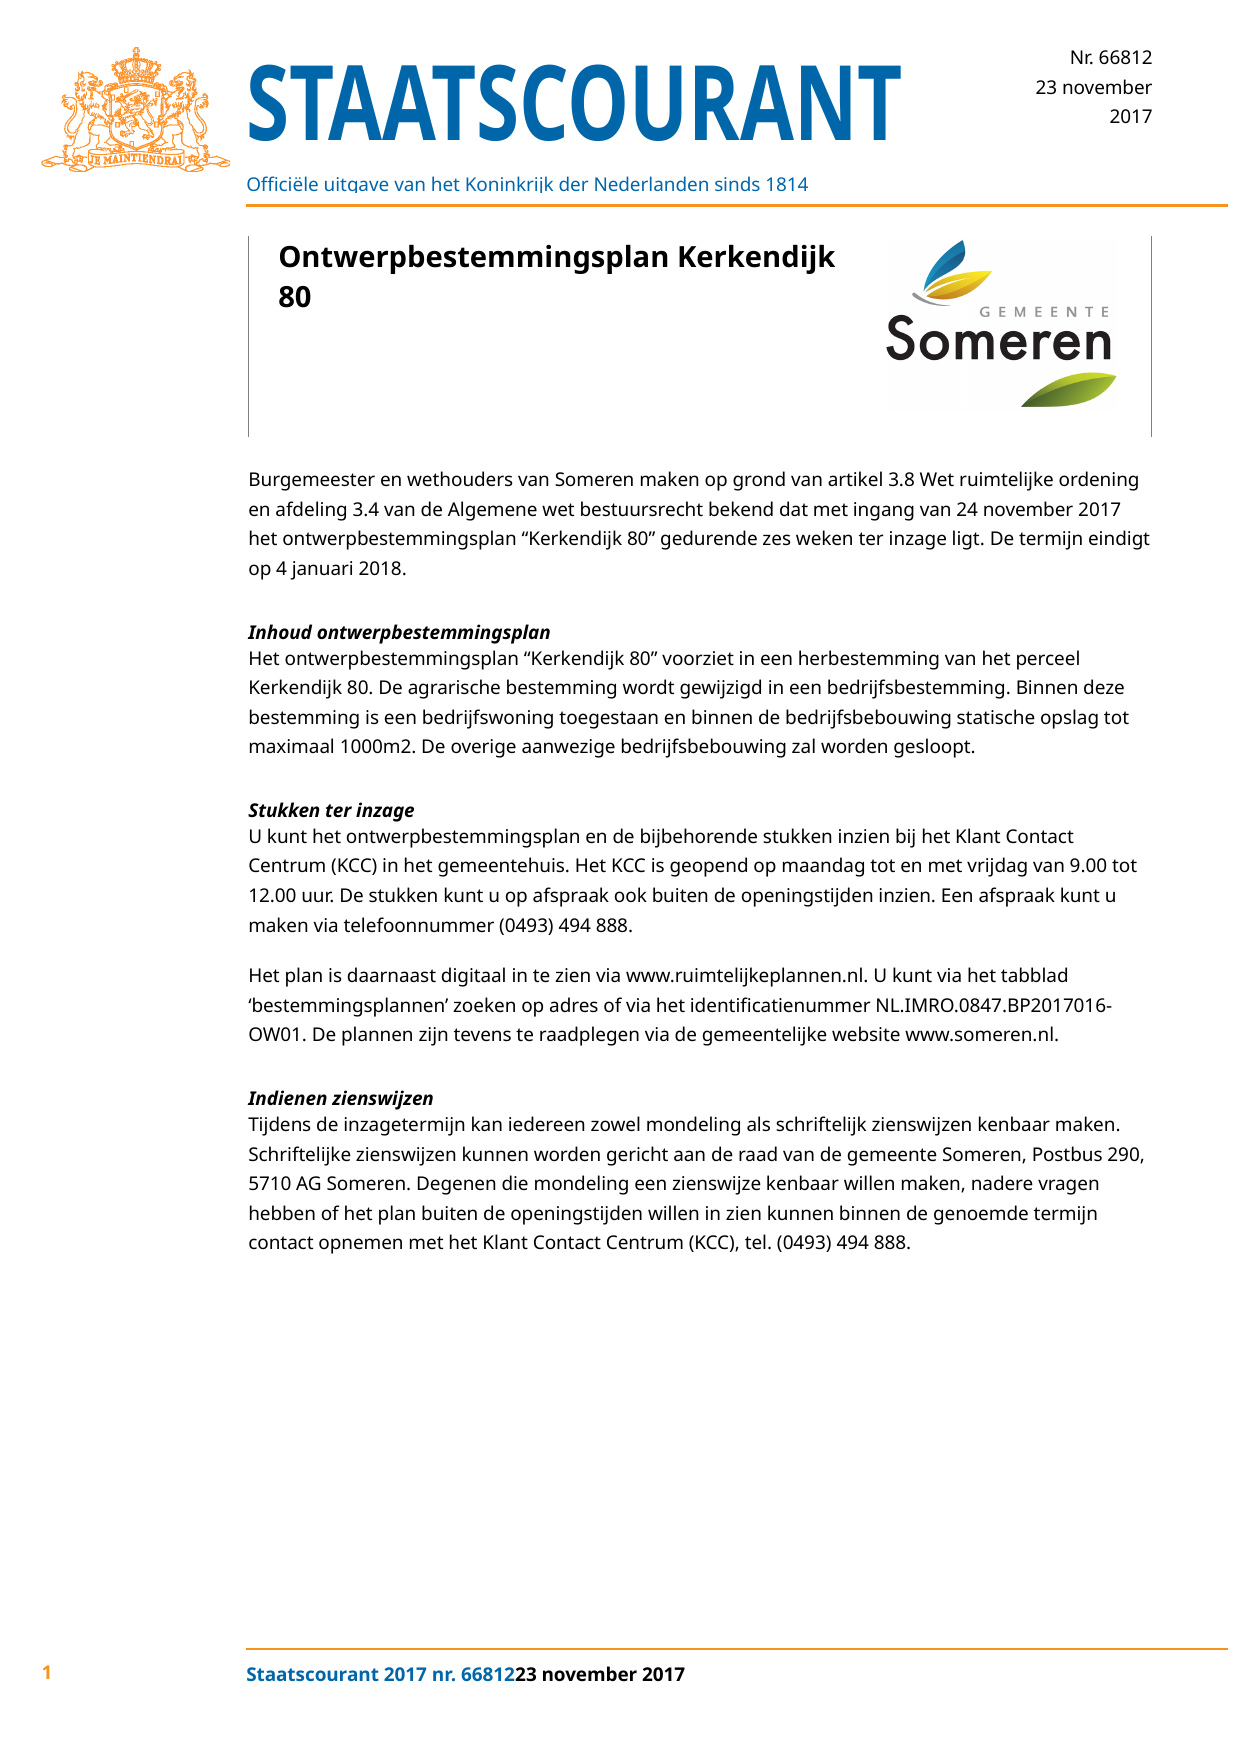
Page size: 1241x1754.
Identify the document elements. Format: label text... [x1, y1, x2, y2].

text Inhoud ontwerpbestemmingsplan [248, 619, 1152, 645]
text Het ontwerpbestemmingsplan “Kerkendijk 80” voorziet in een herbestemming van het perceel Kerkendijk 80. De agrarische bestemming wordt gewijzigd in een bedrijfsbestemming. Binnen deze bestemming is een bedrijfswoning toegestaan en binnen de bedrijfsbebouwing statische opslag tot maximaal 1000m2. De overige aanwezige bedrijfsbebouwing zal worden gesloopt. [248, 645, 1152, 759]
text Burgemeester en wethouders van Someren maken op grond van artikel 3.8 Wet ruimtelijke ordening en afdeling 3.4 van de Algemene wet bestuursrecht bekend dat met ingang van 24 november 2017 het ontwerpbestemmingsplan “Kerkendijk 80” gedurende zes weken ter inzage ligt. De termijn eindigt op 4 januari 2018. [248, 466, 1152, 581]
table_header [850, 236, 1151, 437]
table_header Ontwerpbestemmingsplan Kerkendijk 80 [249, 236, 850, 437]
text Stukken ter inzage [248, 797, 1152, 823]
text Indienen zienswijzen [248, 1085, 1152, 1111]
text U kunt het ontwerpbestemmingsplan en de bijbehorende stukken inzien bij het Klant Contact Centrum (KCC) in het gemeentehuis. Het KCC is geopend op maandag tot en met vrijdag van 9.00 tot 12.00 uur. De stukken kunt u op afspraak ook buiten de openingstijden inzien. Een afspraak kunt u maken via telefoonnummer (0493) 494 888. [248, 823, 1152, 938]
text Het plan is daarnaast digitaal in te zien via www.ruimtelijkeplannen.nl. U kunt via het tabblad ‘bestemmingsplannen’ zoeken op adres of via het identificatienummer NL.IMRO.0847.BP2017016-OW01. De plannen zijn tevens te raadplegen via de gemeentelijke website www.someren.nl. [248, 962, 1152, 1047]
picture [41, 47, 231, 172]
text Tijdens de inzagetermijn kan iedereen zowel mondeling als schriftelijk zienswijzen kenbaar maken. Schriftelijke zienswijzen kunnen worden gericht aan de raad van de gemeente Someren, Postbus 290, 5710 AG Someren. Degenen die mondeling een zienswijze kenbaar willen maken, nadere vragen hebben of het plan buiten de openingstijden willen in zien kunnen binnen de genoemde termijn contact opnemen met het Klant Contact Centrum (KCC), tel. (0493) 494 888. [248, 1111, 1152, 1255]
picture [882, 236, 1119, 411]
